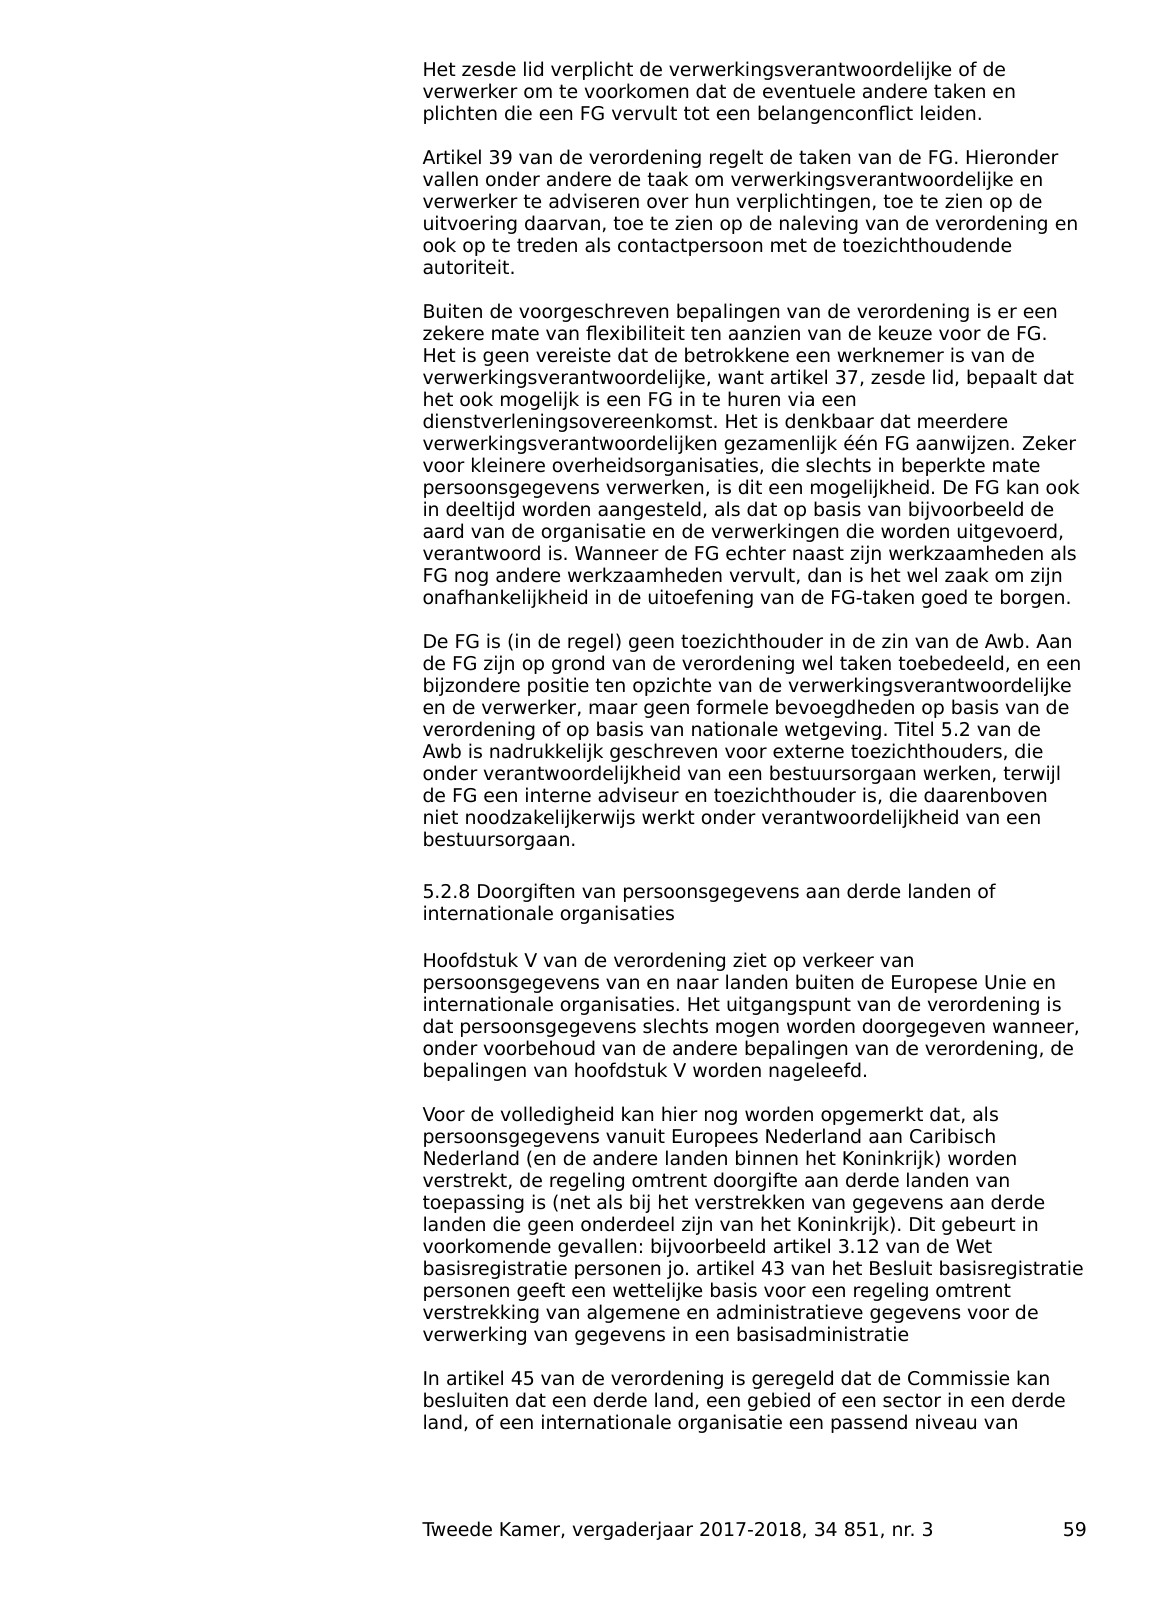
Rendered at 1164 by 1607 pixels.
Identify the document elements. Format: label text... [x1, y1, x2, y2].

text Voor de volledigheid kan hier nog worden opgemerkt dat, als persoonsgegevens vanuit Europees Nederland aan Caribisch Nederland (en de andere landen binnen het Koninkrijk) worden verstrekt, de regeling omtrent doorgifte aan derde landen van toepassing is (net als bij het verstrekken van gegevens aan derde landen die geen onderdeel zijn van het Koninkrijk). Dit gebeurt in voorkomende gevallen: bijvoorbeeld artikel 3.12 van de Wet basisregistratie personen jo. artikel 43 van het Besluit basisregistratie personen geeft een wettelijke basis voor een regeling omtrent verstrekking van algemene en administratieve gegevens voor de verwerking van gegevens in een basisadministratie [422, 1104, 1087, 1346]
text In artikel 45 van de verordening is geregeld dat de Commissie kan besluiten dat een derde land, een gebied of een sector in een derde land, of een internationale organisatie een passend niveau van [422, 1368, 1087, 1434]
text De FG is (in de regel) geen toezichthouder in de zin van de Awb. Aan de FG zijn op grond van de verordening wel taken toebedeeld, en een bijzondere positie ten opzichte van de verwerkingsverantwoordelijke en de verwerker, maar geen formele bevoegdheden op basis van de verordening of op basis van nationale wetgeving. Titel 5.2 van de Awb is nadrukkelijk geschreven voor externe toezichthouders, die onder verantwoordelijkheid van een bestuursorgaan werken, terwijl de FG een interne adviseur en toezichthouder is, die daarenboven niet noodzakelijkerwijs werkt onder verantwoordelijkheid van een bestuursorgaan. [422, 631, 1087, 851]
text Artikel 39 van de verordening regelt de taken van de FG. Hieronder vallen onder andere de taak om verwerkingsverantwoordelijke en verwerker te adviseren over hun verplichtingen, toe te zien op de uitvoering daarvan, toe te zien op de naleving van de verordening en ook op te treden als contactpersoon met de toezichthoudende autoriteit. [422, 147, 1087, 279]
text Het zesde lid verplicht de verwerkingsverantwoordelijke of de verwerker om te voorkomen dat de eventuele andere taken en plichten die een FG vervult tot een belangenconflict leiden. [422, 59, 1087, 125]
subtitle 5.2.8 Doorgiften van persoonsgegevens aan derde landen of internationale organisaties [422, 881, 1087, 925]
text Hoofdstuk V van de verordening ziet op verkeer van persoonsgegevens van en naar landen buiten de Europese Unie en internationale organisaties. Het uitgangspunt van de verordening is dat persoonsgegevens slechts mogen worden doorgegeven wanneer, onder voorbehoud van de andere bepalingen van de verordening, de bepalingen van hoofdstuk V worden nageleefd. [422, 950, 1087, 1082]
text Buiten de voorgeschreven bepalingen van de verordening is er een zekere mate van flexibiliteit ten aanzien van de keuze voor de FG. Het is geen vereiste dat de betrokkene een werknemer is van de verwerkingsverantwoordelijke, want artikel 37, zesde lid, bepaalt dat het ook mogelijk is een FG in te huren via een dienstverleningsovereenkomst. Het is denkbaar dat meerdere verwerkingsverantwoordelijken gezamenlijk één FG aanwijzen. Zeker voor kleinere overheidsorganisaties, die slechts in beperkte mate persoonsgegevens verwerken, is dit een mogelijkheid. De FG kan ook in deeltijd worden aangesteld, als dat op basis van bijvoorbeeld de aard van de organisatie en de verwerkingen die worden uitgevoerd, verantwoord is. Wanneer de FG echter naast zijn werkzaamheden als FG nog andere werkzaamheden vervult, dan is het wel zaak om zijn onafhankelijkheid in de uitoefening van de FG-taken goed te borgen. [422, 301, 1087, 609]
